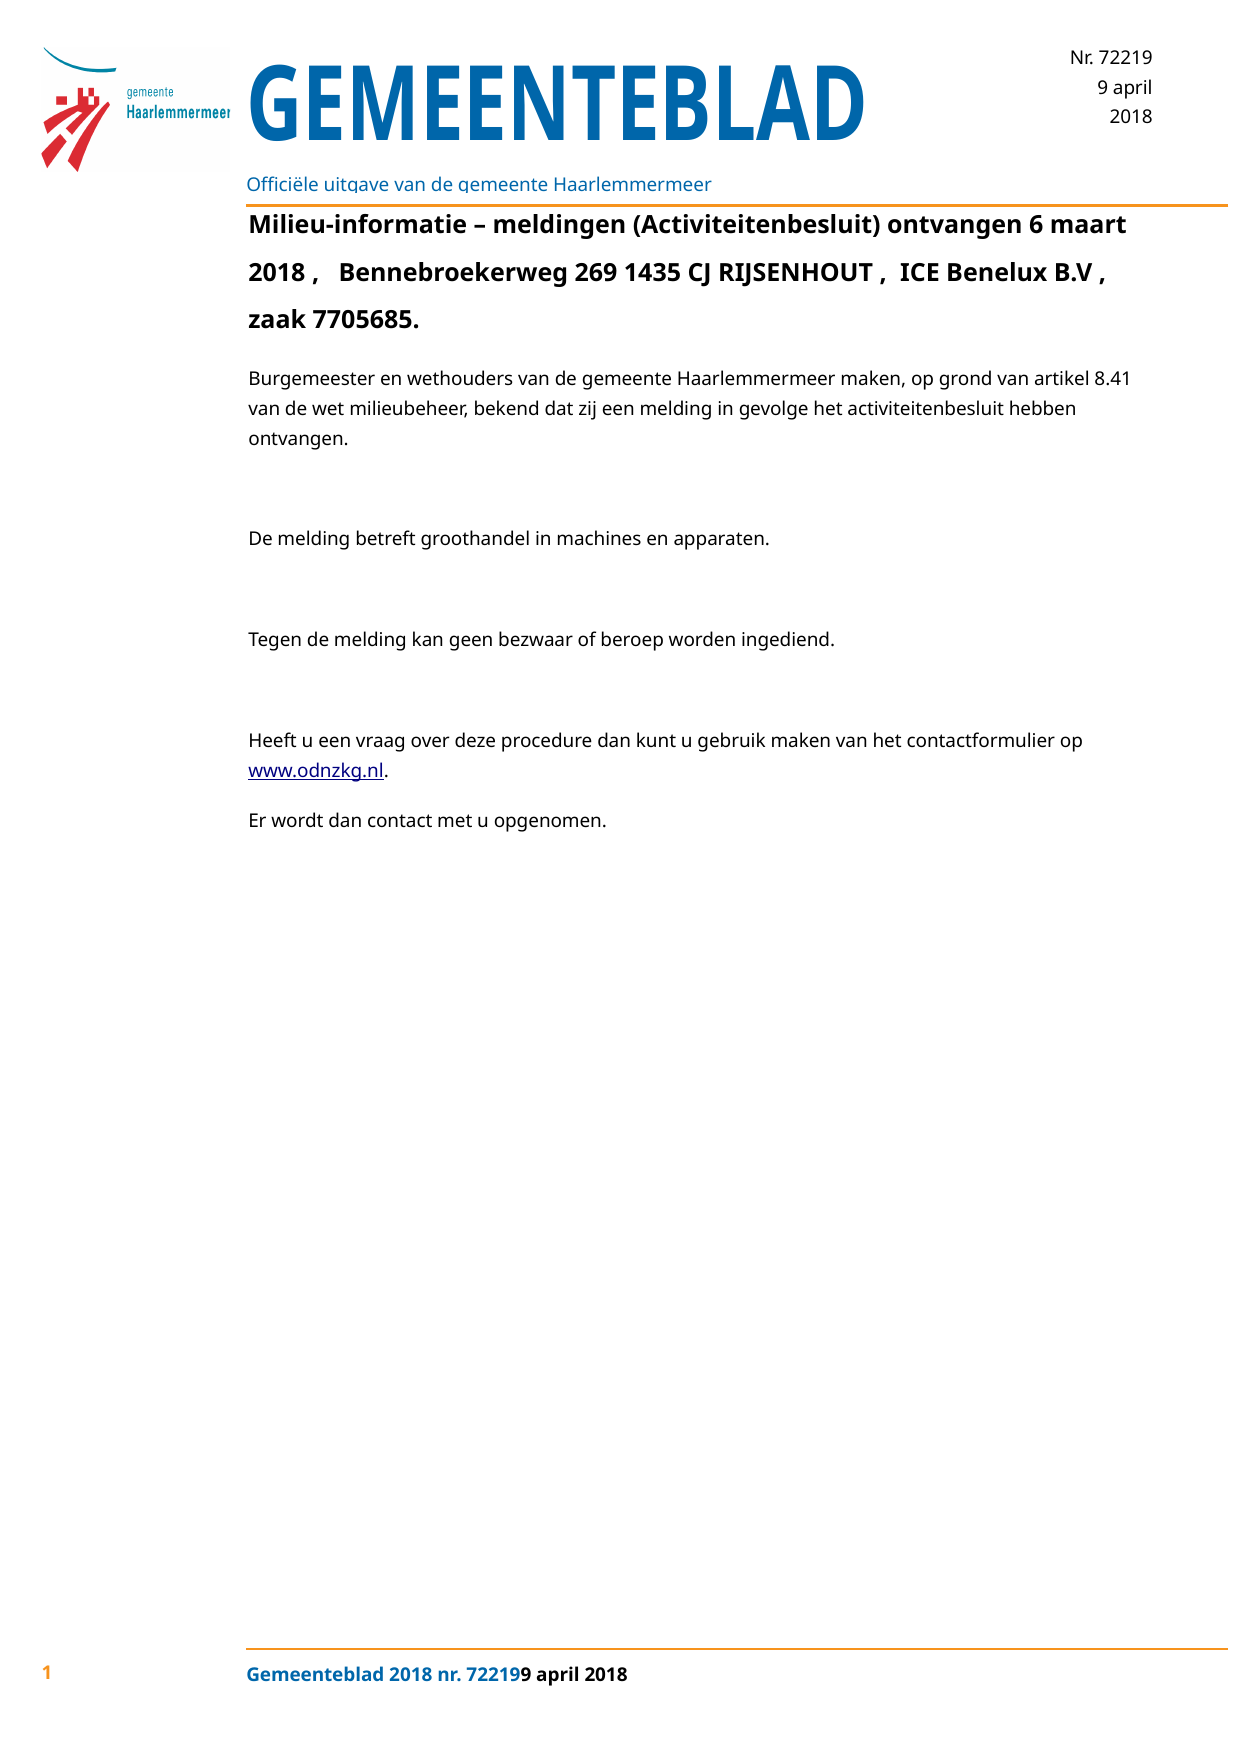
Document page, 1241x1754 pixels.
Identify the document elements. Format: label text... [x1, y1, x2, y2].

text Milieu-informatie – meldingen (Activiteitenbesluit) ontvangen 6 maart 2018 , Bennebroekerweg 269 1435 CJ RIJSENHOUT , ICE Benelux B.V , zaak 7705685. [248, 207, 1152, 336]
text De melding betreft groothandel in machines en apparaten. [248, 526, 1152, 551]
text Heeft u een vraag over deze procedure dan kunt u gebruik maken van het contactformulier op www.odnzkg.nl. [248, 727, 1152, 782]
picture [41, 47, 231, 172]
text Er wordt dan contact met u opgenomen. [248, 807, 1152, 833]
text Tegen de melding kan geen bezwaar of beroep worden ingediend. [248, 626, 1152, 652]
text Burgemeester en wethouders van de gemeente Haarlemmermeer maken, op grond van artikel 8.41 van de wet milieubeheer, bekend dat zij een melding in gevolge het activiteitenbesluit hebben ontvangen. [248, 366, 1152, 450]
